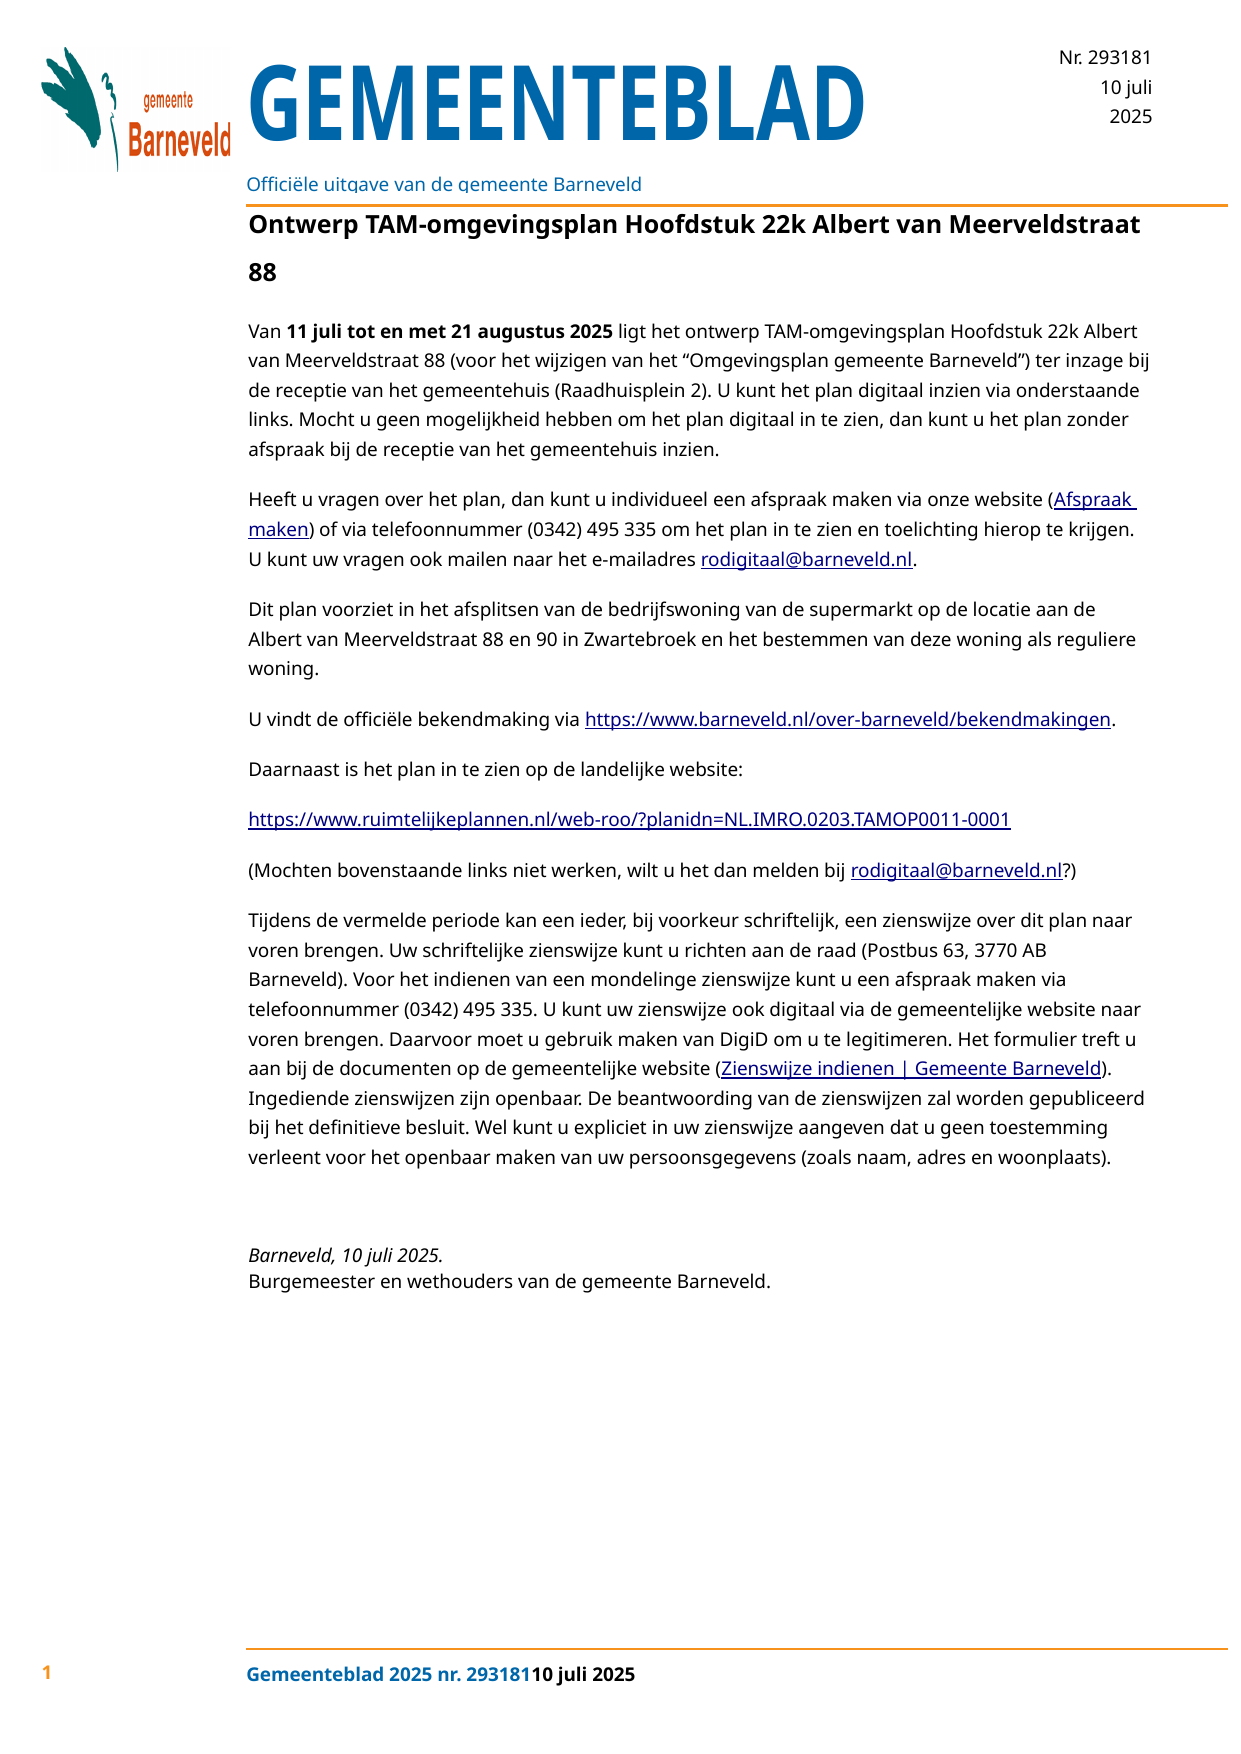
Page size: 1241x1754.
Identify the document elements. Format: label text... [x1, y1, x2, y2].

text Dit plan voorziet in het afsplitsen van de bedrijfswoning van de supermarkt op de locatie aan de Albert van Meerveldstraat 88 en 90 in Zwartebroek en het bestemmen van deze woning als reguliere woning. [248, 596, 1152, 681]
text Ontwerp TAM-omgevingsplan Hoofdstuk 22k Albert van Meerveldstraat 88 [248, 207, 1152, 288]
text Daarnaast is het plan in te zien op de landelijke website: [248, 756, 1152, 782]
text Tijdens de vermelde periode kan een ieder, bij voorkeur schriftelijk, een zienswijze over dit plan naar voren brengen. Uw schriftelijke zienswijze kunt u richten aan de raad (Postbus 63, 3770 AB Barneveld). Voor het indienen van een mondelinge zienswijze kunt u een afspraak maken via telefoonnummer (0342) 495 335. U kunt uw zienswijze ook digitaal via de gemeentelijke website naar voren brengen. Daarvoor moet u gebruik maken van DigiD om u te legitimeren. Het formulier treft u aan bij de documenten op de gemeentelijke website (Zienswijze indienen | Gemeente Barneveld). Ingediende zienswijzen zijn openbaar. De beantwoording van de zienswijzen zal worden gepubliceerd bij het definitieve besluit. Wel kunt u expliciet in uw zienswijze aangeven dat u geen toestemming verleent voor het openbaar maken van uw persoonsgegevens (zoals naam, adres en woonplaats). [248, 907, 1152, 1170]
text (Mochten bovenstaande links niet werken, wilt u het dan melden bij rodigitaal@barneveld.nl?) [248, 857, 1152, 883]
text Heeft u vragen over het plan, dan kunt u individueel een afspraak maken via onze website (Afspraak maken) of via telefoonnummer (0342) 495 335 om het plan in te zien en toelichting hierop te krijgen. U kunt uw vragen ook mailen naar het e-mailadres rodigitaal@barneveld.nl. [248, 487, 1152, 572]
text https://www.ruimtelijkeplannen.nl/web-roo/?planidn=NL.IMRO.0203.TAMOP0011-0001 [248, 807, 1152, 832]
text Burgemeester en wethouders van de gemeente Barneveld. [248, 1268, 1152, 1294]
picture [41, 47, 231, 172]
text Van 11 juli tot en met 21 augustus 2025 ligt het ontwerp TAM-omgevingsplan Hoofdstuk 22k Albert van Meerveldstraat 88 (voor het wijzigen van het “Omgevingsplan gemeente Barneveld”) ter inzage bij de receptie van het gemeentehuis (Raadhuisplein 2). U kunt het plan digitaal inzien via onderstaande links. Mocht u geen mogelijkheid hebben om het plan digitaal in te zien, dan kunt u het plan zonder afspraak bij de receptie van het gemeentehuis inzien. [248, 318, 1152, 462]
text U vindt de officiële bekendmaking via https://www.barneveld.nl/over-barneveld/bekendmakingen. [248, 706, 1152, 732]
text Barneveld, 10 juli 2025. [248, 1242, 1152, 1268]
